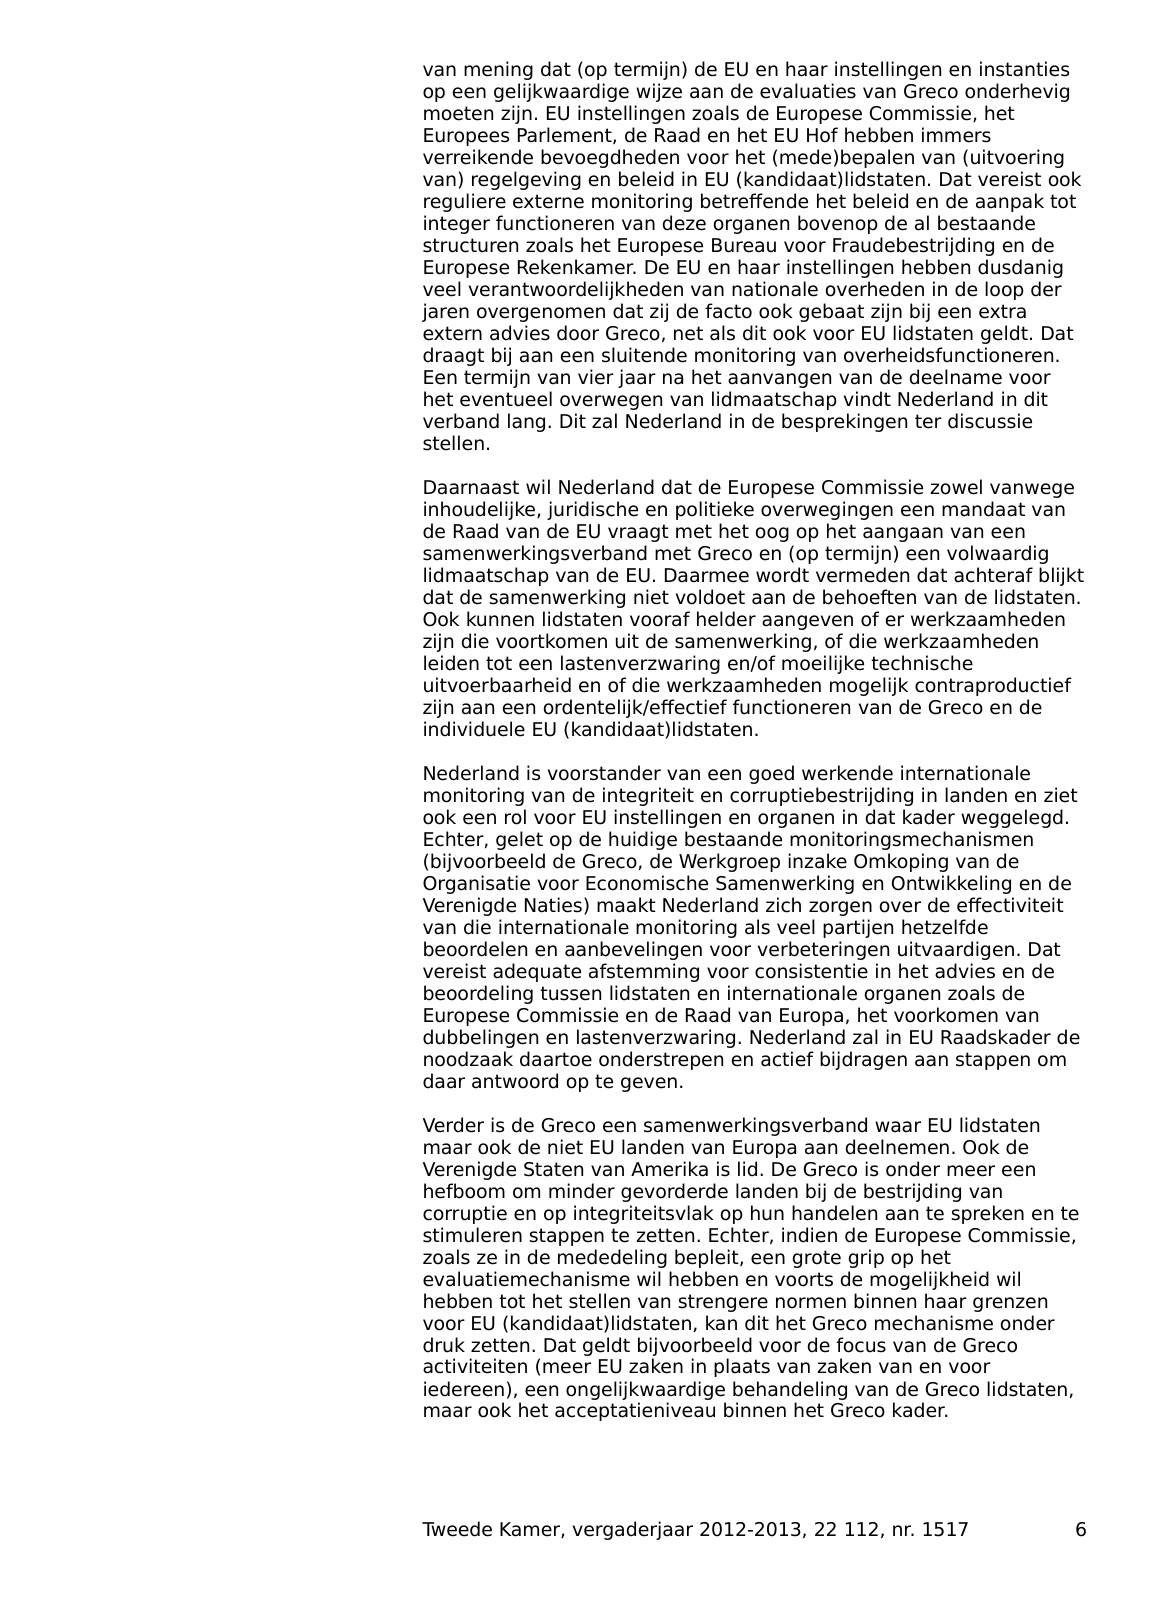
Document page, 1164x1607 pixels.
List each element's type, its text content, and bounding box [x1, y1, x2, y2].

text Verder is de Greco een samenwerkingsverband waar EU lidstaten maar ook de niet EU landen van Europa aan deelnemen. Ook de Verenigde Staten van Amerika is lid. De Greco is onder meer een hefboom om minder gevorderde landen bij de bestrijding van corruptie en op integriteitsvlak op hun handelen aan te spreken en te stimuleren stappen te zetten. Echter, indien de Europese Commissie, zoals ze in de mededeling bepleit, een grote grip op het evaluatiemechanisme wil hebben en voorts de mogelijkheid wil hebben tot het stellen van strengere normen binnen haar grenzen voor EU (kandidaat)lidstaten, kan dit het Greco mechanisme onder druk zetten. Dat geldt bijvoorbeeld voor de focus van de Greco activiteiten (meer EU zaken in plaats van zaken van en voor iedereen), een ongelijkwaardige behandeling van de Greco lidstaten, maar ook het acceptatieniveau binnen het Greco kader. [422, 1115, 1087, 1422]
text van mening dat (op termijn) de EU en haar instellingen en instanties op een gelijkwaardige wijze aan de evaluaties van Greco onderhevig moeten zijn. EU instellingen zoals de Europese Commissie, het Europees Parlement, de Raad en het EU Hof hebben immers verreikende bevoegdheden voor het (mede)bepalen van (uitvoering van) regelgeving en beleid in EU (kandidaat)lidstaten. Dat vereist ook reguliere externe monitoring betreffende het beleid en de aanpak tot integer functioneren van deze organen bovenop de al bestaande structuren zoals het Europese Bureau voor Fraudebestrijding en de Europese Rekenkamer. De EU en haar instellingen hebben dusdanig veel verantwoordelijkheden van nationale overheden in de loop der jaren overgenomen dat zij de facto ook gebaat zijn bij een extra extern advies door Greco, net als dit ook voor EU lidstaten geldt. Dat draagt bij aan een sluitende monitoring van overheidsfunctioneren. Een termijn van vier jaar na het aanvangen van de deelname voor het eventueel overwegen van lidmaatschap vindt Nederland in dit verband lang. Dit zal Nederland in de besprekingen ter discussie stellen. [422, 59, 1087, 455]
text Nederland is voorstander van een goed werkende internationale monitoring van de integriteit en corruptiebestrijding in landen en ziet ook een rol voor EU instellingen en organen in dat kader weggelegd. Echter, gelet op de huidige bestaande monitoringsmechanismen (bijvoorbeeld de Greco, de Werkgroep inzake Omkoping van de Organisatie voor Economische Samenwerking en Ontwikkeling en de Verenigde Naties) maakt Nederland zich zorgen over de effectiviteit van die internationale monitoring als veel partijen hetzelfde beoordelen en aanbevelingen voor verbeteringen uitvaardigen. Dat vereist adequate afstemming voor consistentie in het advies en de beoordeling tussen lidstaten en internationale organen zoals de Europese Commissie en de Raad van Europa, het voorkomen van dubbelingen en lastenverzwaring. Nederland zal in EU Raadskader de noodzaak daartoe onderstrepen en actief bijdragen aan stappen om daar antwoord op te geven. [422, 763, 1087, 1092]
text Daarnaast wil Nederland dat de Europese Commissie zowel vanwege inhoudelijke, juridische en politieke overwegingen een mandaat van de Raad van de EU vraagt met het oog op het aangaan van een samenwerkingsverband met Greco en (op termijn) een volwaardig lidmaatschap van de EU. Daarmee wordt vermeden dat achteraf blijkt dat de samenwerking niet voldoet aan de behoeften van de lidstaten. Ook kunnen lidstaten vooraf helder aangeven of er werkzaamheden zijn die voortkomen uit de samenwerking, of die werkzaamheden leiden tot een lastenverzwaring en/of moeilijke technische uitvoerbaarheid en of die werkzaamheden mogelijk contraproductief zijn aan een ordentelijk/effectief functioneren van de Greco en de individuele EU (kandidaat)lidstaten. [422, 477, 1087, 741]
